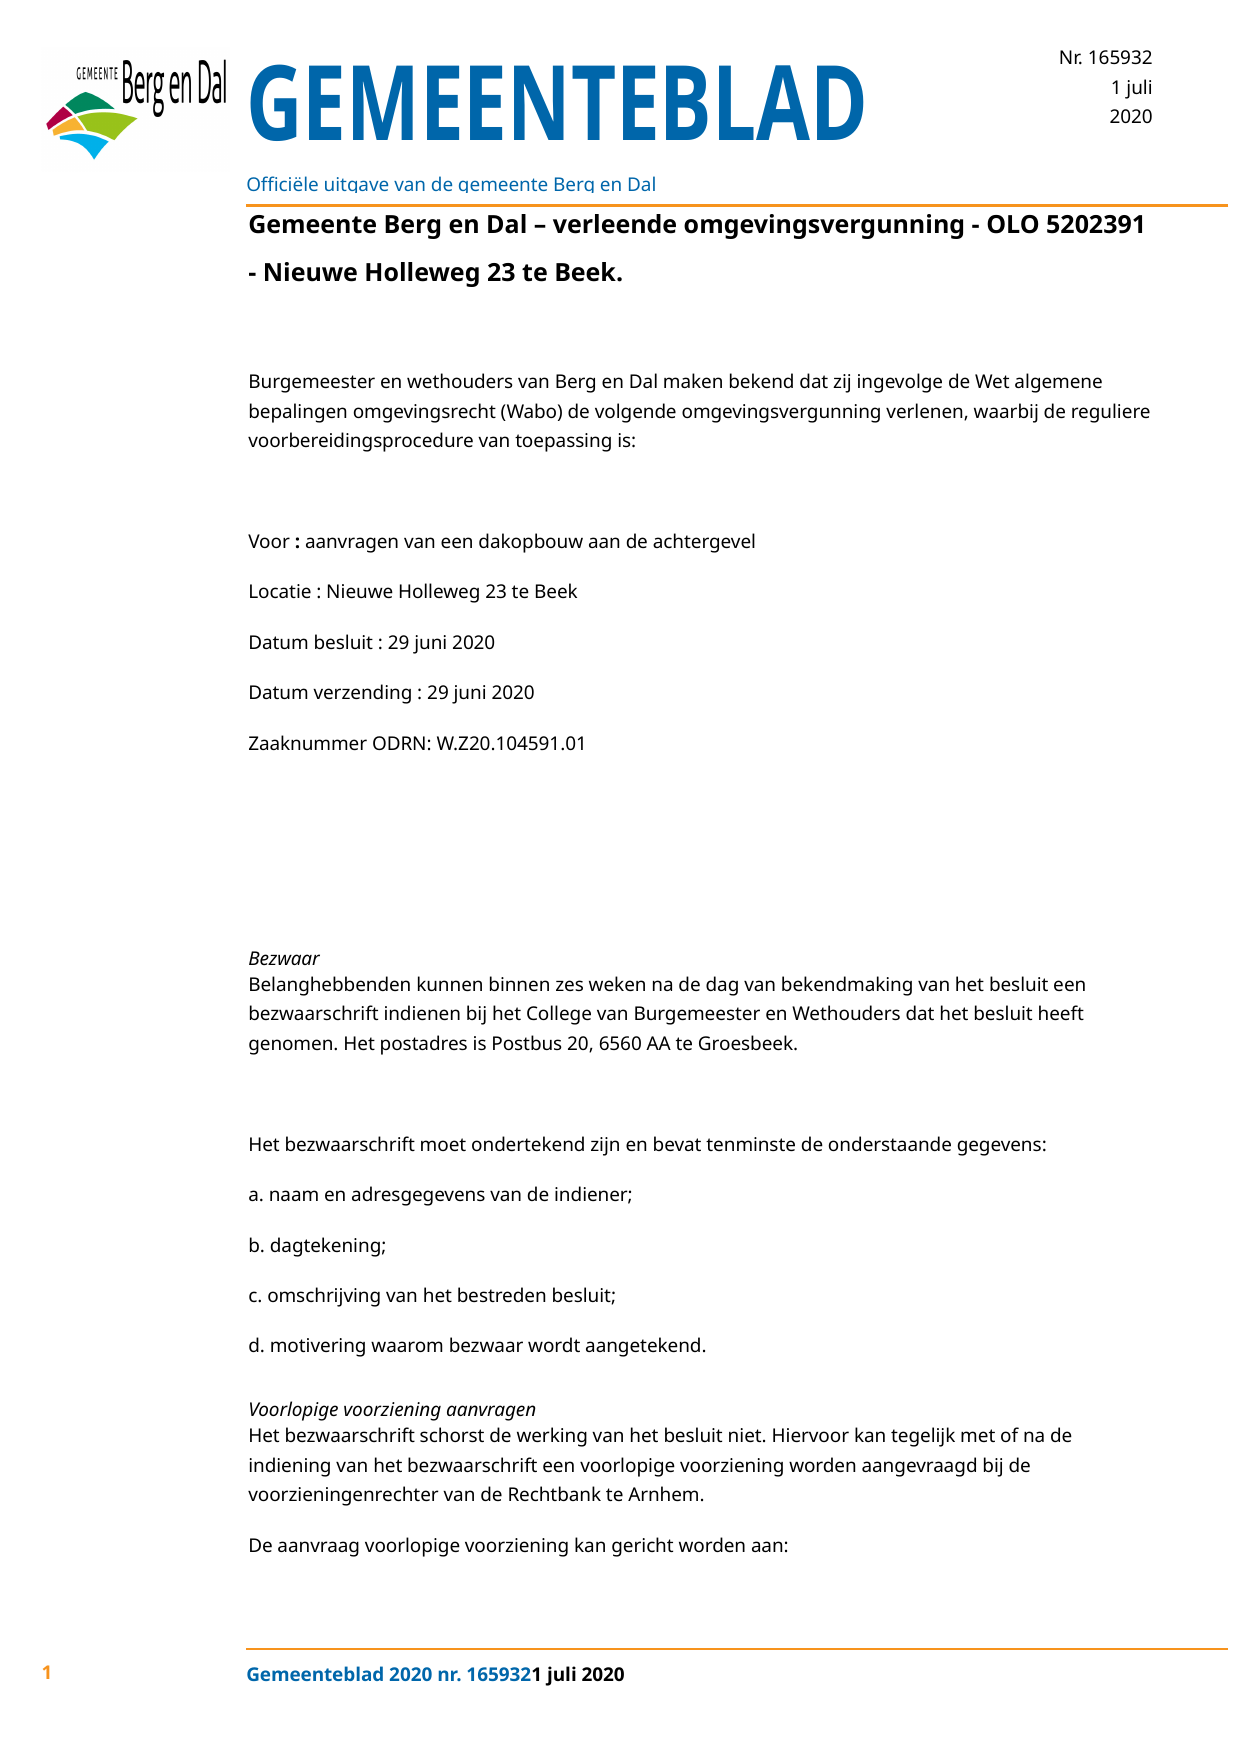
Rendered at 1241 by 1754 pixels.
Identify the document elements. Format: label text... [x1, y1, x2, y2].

text Het bezwaarschrift schorst de werking van het besluit niet. Hiervoor kan tegelijk met of na de indiening van het bezwaarschrift een voorlopige voorziening worden aangevraagd bij de voorzieningenrechter van de Rechtbank te Arnhem. [248, 1422, 1152, 1507]
text Zaaknummer ODRN: W.Z20.104591.01 [248, 730, 1152, 756]
text a. naam en adresgegevens van de indiener; [248, 1181, 1152, 1207]
text Belanghebbenden kunnen binnen zes weken na de dag van bekendmaking van het besluit een bezwaarschrift indienen bij het College van Burgemeester en Wethouders dat het besluit heeft genomen. Het postadres is Postbus 20, 6560 AA te Groesbeek. [248, 971, 1152, 1056]
text b. dagtekening; [248, 1232, 1152, 1257]
text Voor : aanvragen van een dakopbouw aan de achtergevel [248, 528, 1152, 554]
text d. motivering waarom bezwaar wordt aangetekend. [248, 1333, 1152, 1358]
text Voorlopige voorziening aanvragen [248, 1397, 1152, 1422]
text De aanvraag voorlopige voorziening kan gericht worden aan: [248, 1532, 1152, 1558]
text Datum besluit : 29 juni 2020 [248, 629, 1152, 655]
text Bezwaar [248, 945, 1152, 971]
text Het bezwaarschrift moet ondertekend zijn en bevat tenminste de onderstaande gegevens: [248, 1131, 1152, 1157]
text Datum verzending : 29 juni 2020 [248, 679, 1152, 705]
text Gemeente Berg en Dal – verleende omgevingsvergunning - OLO 5202391 - Nieuwe Holleweg 23 te Beek. [248, 207, 1152, 288]
text Locatie : Nieuwe Holleweg 23 te Beek [248, 579, 1152, 604]
text c. omschrijving van het bestreden besluit; [248, 1282, 1152, 1308]
picture [41, 47, 231, 172]
text Burgemeester en wethouders van Berg en Dal maken bekend dat zij ingevolge de Wet algemene bepalingen omgevingsrecht (Wabo) de volgende omgevingsvergunning verlenen, waarbij de reguliere voorbereidingsprocedure van toepassing is: [248, 368, 1152, 453]
